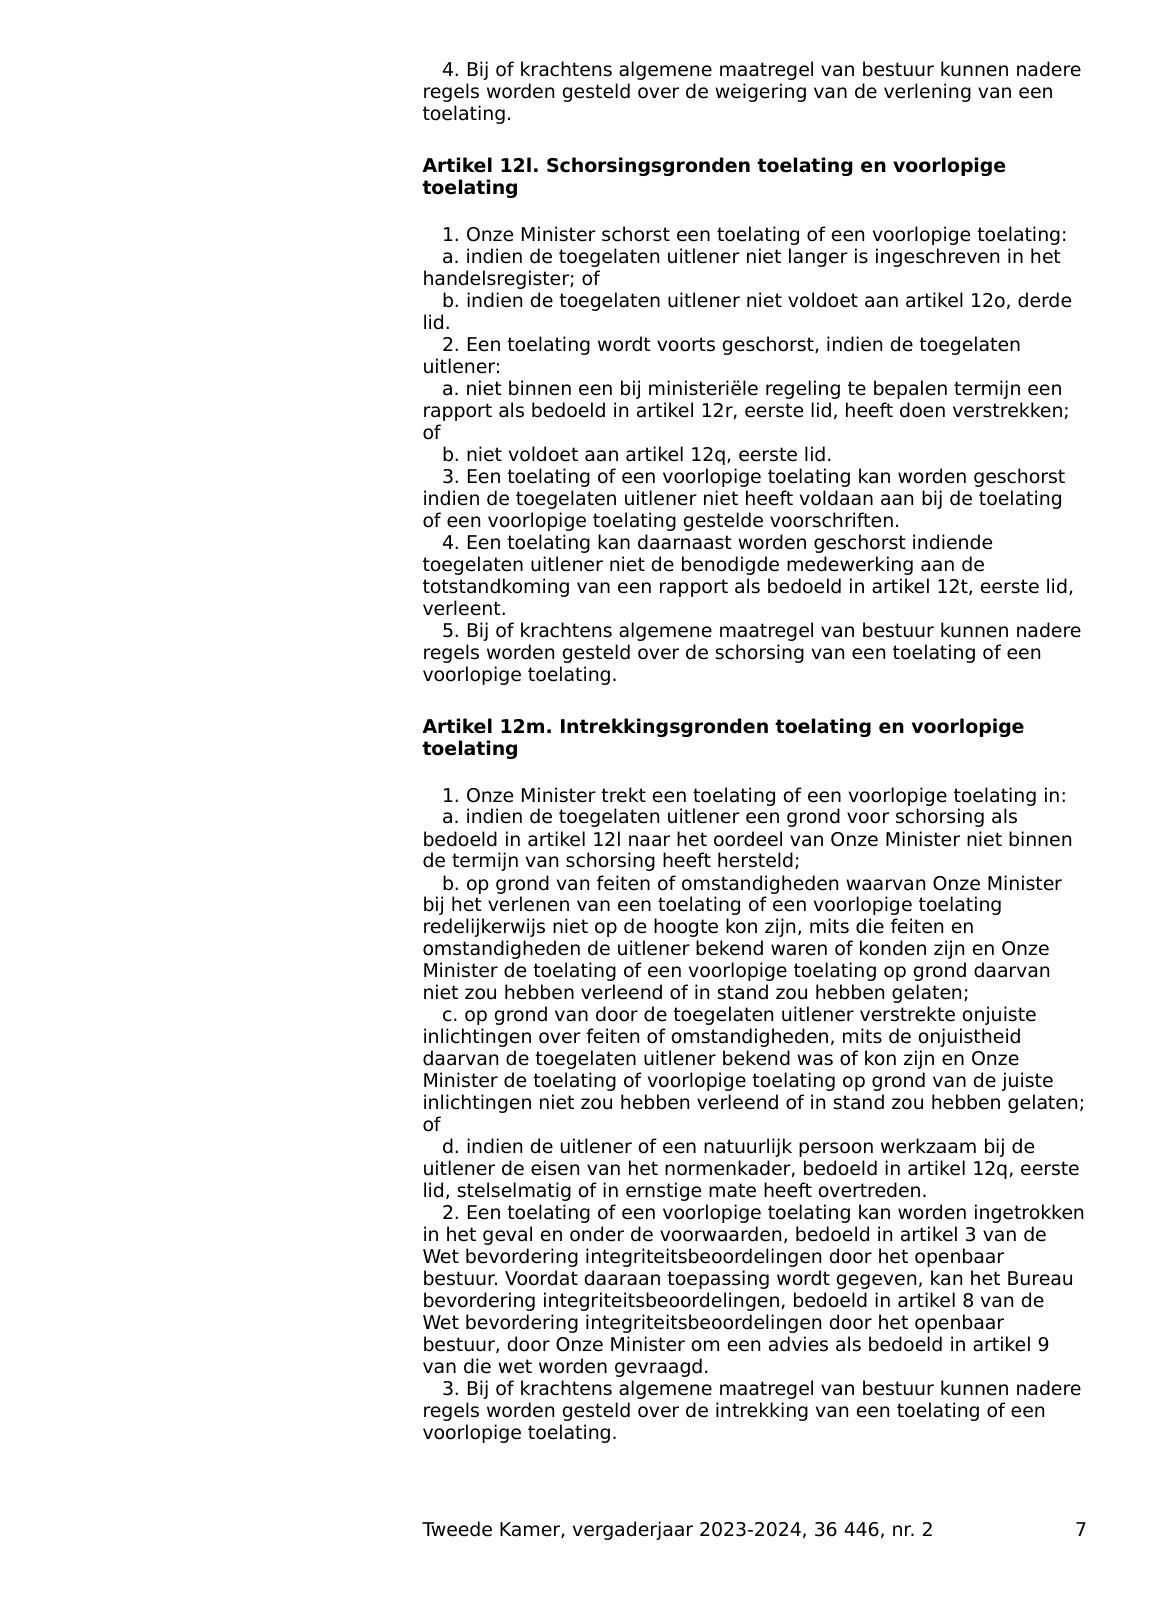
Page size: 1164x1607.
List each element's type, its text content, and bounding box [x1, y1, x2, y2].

text 4. Een toelating kan daarnaast worden geschorst indiende toegelaten uitlener niet de benodigde medewerking aan de totstandkoming van een rapport als bedoeld in artikel 12t, eerste lid, verleent. [422, 532, 1087, 619]
text a. indien de toegelaten uitlener niet langer is ingeschreven in het handelsregister; of [422, 246, 1087, 290]
text b. indien de toegelaten uitlener niet voldoet aan artikel 12o, derde lid. [422, 290, 1087, 334]
text 3. Een toelating of een voorlopige toelating kan worden geschorst indien de toegelaten uitlener niet heeft voldaan aan bij de toelating of een voorlopige toelating gestelde voorschriften. [422, 466, 1087, 532]
text b. niet voldoet aan artikel 12q, eerste lid. [422, 444, 1087, 466]
text a. niet binnen een bij ministeriële regeling te bepalen termijn een rapport als bedoeld in artikel 12r, eerste lid, heeft doen verstrekken; of [422, 378, 1087, 444]
text c. op grond van door de toegelaten uitlener verstrekte onjuiste inlichtingen over feiten of omstandigheden, mits de onjuistheid daarvan de toegelaten uitlener bekend was of kon zijn en Onze Minister de toelating of voorlopige toelating op grond van de juiste inlichtingen niet zou hebben verleend of in stand zou hebben gelaten; of [422, 1004, 1087, 1136]
text b. op grond van feiten of omstandigheden waarvan Onze Minister bij het verlenen van een toelating of een voorlopige toelating redelijkerwijs niet op de hoogte kon zijn, mits die feiten en omstandigheden de uitlener bekend waren of konden zijn en Onze Minister de toelating of een voorlopige toelating op grond daarvan niet zou hebben verleend of in stand zou hebben gelaten; [422, 872, 1087, 1004]
text 1. Onze Minister schorst een toelating of een voorlopige toelating: [422, 224, 1087, 246]
text 5. Bij of krachtens algemene maatregel van bestuur kunnen nadere regels worden gesteld over de schorsing van een toelating of een voorlopige toelating. [422, 619, 1087, 686]
subtitle Artikel 12l. Schorsingsgronden toelating en voorlopige toelating [422, 155, 1087, 199]
text 4. Bij of krachtens algemene maatregel van bestuur kunnen nadere regels worden gesteld over de weigering van de verlening van een toelating. [422, 59, 1087, 125]
text 1. Onze Minister trekt een toelating of een voorlopige toelating in: [422, 784, 1087, 806]
text a. indien de toegelaten uitlener een grond voor schorsing als bedoeld in artikel 12l naar het oordeel van Onze Minister niet binnen de termijn van schorsing heeft hersteld; [422, 806, 1087, 872]
text d. indien de uitlener of een natuurlijk persoon werkzaam bij de uitlener de eisen van het normenkader, bedoeld in artikel 12q, eerste lid, stelselmatig of in ernstige mate heeft overtreden. [422, 1136, 1087, 1202]
subtitle Artikel 12m. Intrekkingsgronden toelating en voorlopige toelating [422, 716, 1087, 759]
text 2. Een toelating wordt voorts geschorst, indien de toegelaten uitlener: [422, 334, 1087, 378]
text 3. Bij of krachtens algemene maatregel van bestuur kunnen nadere regels worden gesteld over de intrekking van een toelating of een voorlopige toelating. [422, 1378, 1087, 1444]
text 2. Een toelating of een voorlopige toelating kan worden ingetrokken in het geval en onder de voorwaarden, bedoeld in artikel 3 van de Wet bevordering integriteitsbeoordelingen door het openbaar bestuur. Voordat daaraan toepassing wordt gegeven, kan het Bureau bevordering integriteitsbeoordelingen, bedoeld in artikel 8 van de Wet bevordering integriteitsbeoordelingen door het openbaar bestuur, door Onze Minister om een advies als bedoeld in artikel 9 van die wet worden gevraagd. [422, 1202, 1087, 1378]
